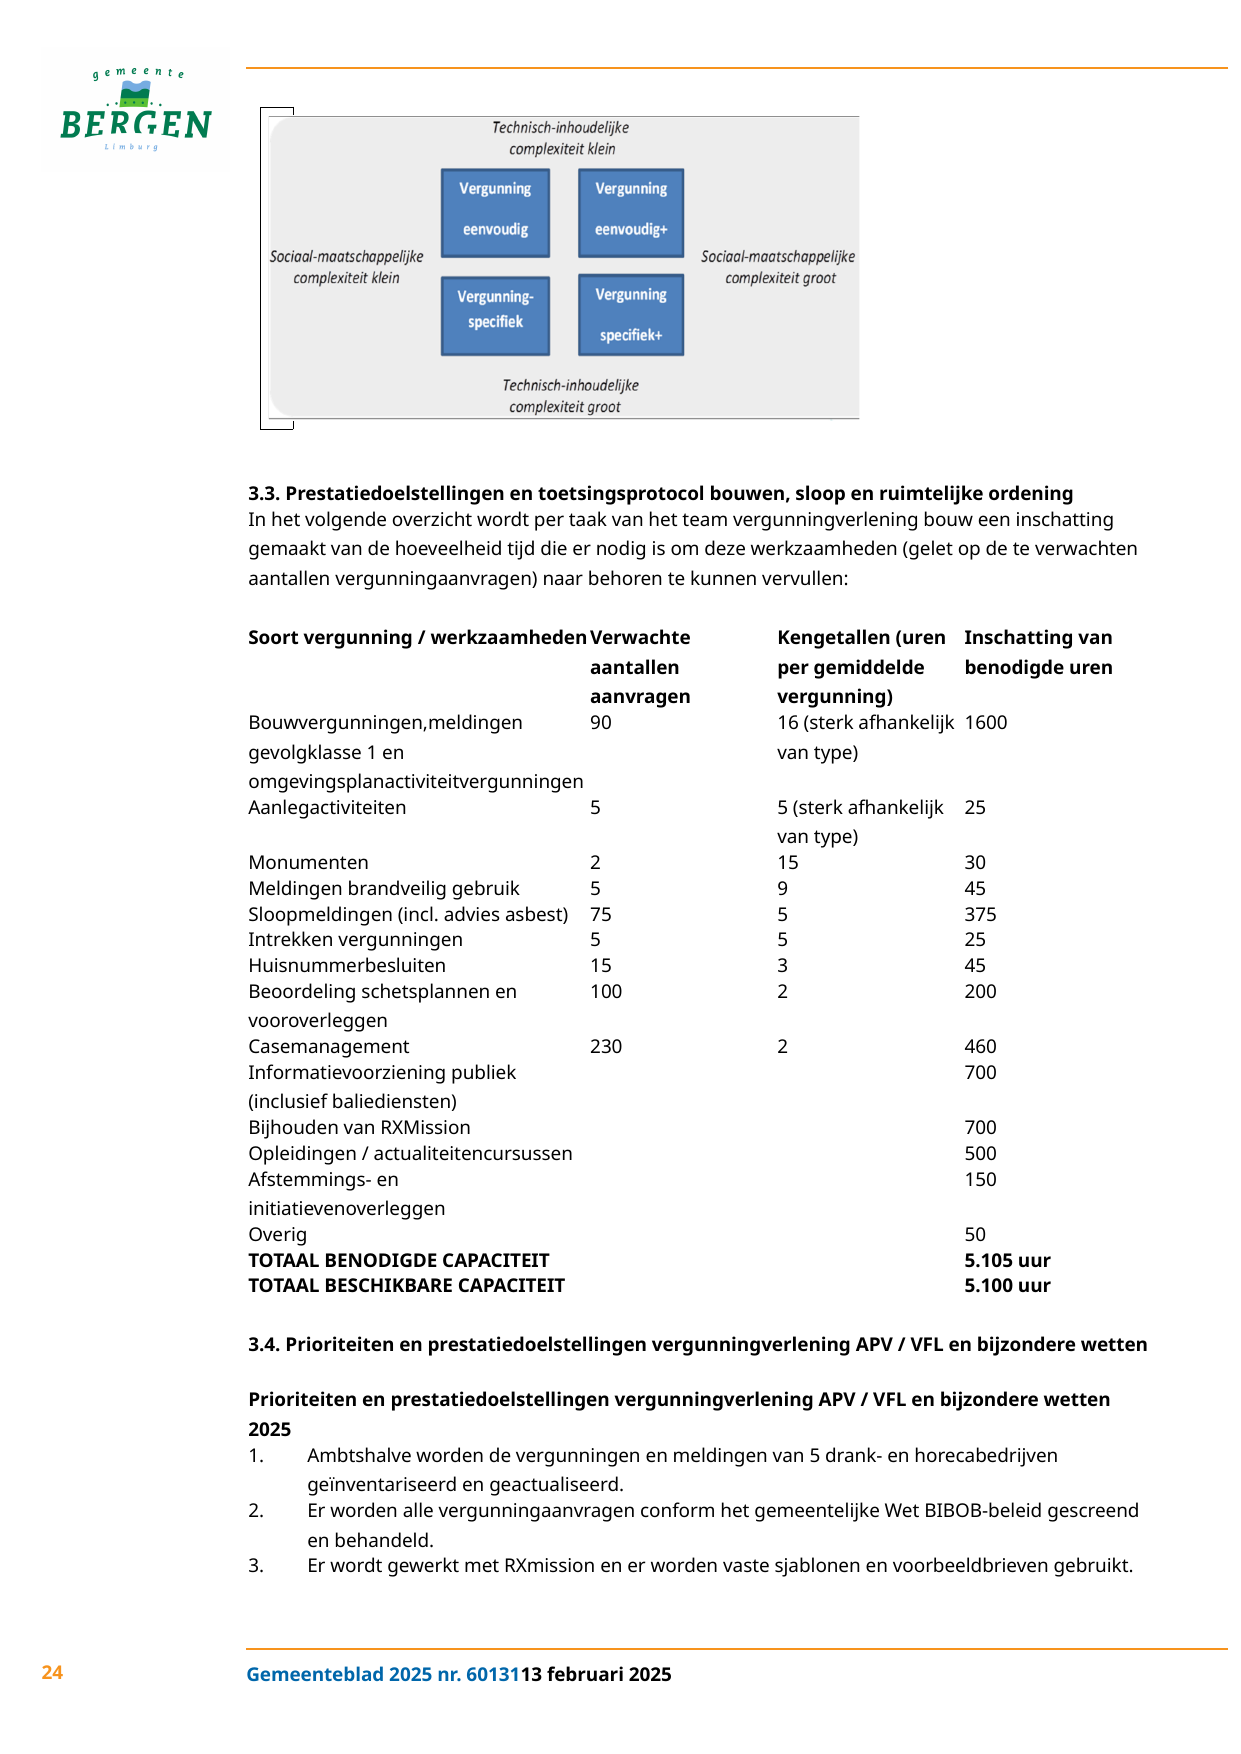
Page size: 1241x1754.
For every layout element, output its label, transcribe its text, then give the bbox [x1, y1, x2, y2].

table_cell 2 [590, 850, 777, 875]
table_cell 200 [964, 978, 1152, 1033]
picture [41, 47, 231, 172]
table_cell 700 [964, 1115, 1152, 1140]
table_cell 5.105 uur [964, 1247, 1152, 1273]
table_cell Huisnummerbesluiten [248, 953, 590, 978]
table_cell 230 [590, 1034, 777, 1059]
table_cell 5.100 uur [964, 1273, 1152, 1298]
table_cell [777, 1247, 964, 1273]
table_cell Casemanagement [248, 1034, 590, 1059]
table_cell [590, 1166, 777, 1221]
table_cell 460 [964, 1034, 1152, 1059]
table_cell 5 [777, 927, 964, 952]
table_cell 150 [964, 1166, 1152, 1221]
table_cell 3 [777, 953, 964, 978]
table_cell [777, 1140, 964, 1166]
table_cell 100 [590, 978, 777, 1033]
table_cell [590, 1140, 777, 1166]
table_header Soort vergunning / werkzaamheden [248, 624, 590, 709]
table_cell [777, 1166, 964, 1221]
table_cell [777, 1221, 964, 1247]
table_cell [777, 1273, 964, 1298]
table_cell 50 [964, 1221, 1152, 1247]
table_cell Opleidingen / actualiteitencursussen [248, 1140, 590, 1166]
table_cell Bijhouden van RXMission [248, 1115, 590, 1140]
table_cell Overig [248, 1221, 590, 1247]
table_cell 375 [964, 901, 1152, 927]
table_cell 25 [964, 927, 1152, 952]
table_cell 5 [590, 794, 777, 849]
table_cell Er worden alle vergunningaanvragen conform het gemeentelijke Wet BIBOB-beleid gescreend en behandeld. [248, 1497, 1152, 1553]
table_cell 5 [590, 875, 777, 901]
table_cell [777, 1059, 964, 1114]
table_cell 1600 [964, 709, 1152, 794]
table_cell Er wordt gewerkt met RXmission en er worden vaste sjablonen en voorbeeldbrieven gebruikt. [248, 1553, 1152, 1578]
table_cell 75 [590, 901, 777, 927]
table_cell TOTAAL BENODIGDE CAPACITEIT [248, 1247, 590, 1273]
table_header Inschatting van benodigde uren [964, 624, 1152, 709]
picture [268, 115, 860, 421]
table_cell 700 [964, 1059, 1152, 1114]
table_header Kengetallen (uren per gemiddelde vergunning) [777, 624, 964, 709]
text 3.4. Prioriteiten en prestatiedoelstellingen vergunningverlening APV / VFL en bijzondere wetten [248, 1331, 1152, 1357]
table_cell Intrekken vergunningen [248, 927, 590, 952]
table_cell 2 [777, 1034, 964, 1059]
table_header Verwachte aantallen aanvragen [590, 624, 777, 709]
table_cell 2 [777, 978, 964, 1033]
text 3.3. Prestatiedoelstellingen en toetsingsprotocol bouwen, sloop en ruimtelijke ordening [248, 480, 1152, 506]
table_cell 5 [777, 901, 964, 927]
table_cell Beoordeling schetsplannen en vooroverleggen [248, 978, 590, 1033]
table_cell 5 (sterk afhankelijk van type) [777, 794, 964, 849]
table_cell TOTAAL BESCHIKBARE CAPACITEIT [248, 1273, 590, 1298]
table_cell [590, 1273, 777, 1298]
table_header Prioriteiten en prestatiedoelstellingen vergunningverlening APV / VFL en bijzondere wetten 2025 [248, 1387, 1152, 1442]
table_cell Meldingen brandveilig gebruik [248, 875, 590, 901]
table_cell 5 [590, 927, 777, 952]
table_cell Aanlegactiviteiten [248, 794, 590, 849]
table_cell Afstemmings- en initiatievenoverleggen [248, 1166, 590, 1221]
table_cell 16 (sterk afhankelijk van type) [777, 709, 964, 794]
table_cell Sloopmeldingen (incl. advies asbest) [248, 901, 590, 927]
table_cell 15 [590, 953, 777, 978]
table_cell [777, 1115, 964, 1140]
table_cell Ambtshalve worden de vergunningen en meldingen van 5 drank- en horecabedrijven geïnventariseerd en geactualiseerd. [248, 1442, 1152, 1497]
table_cell 90 [590, 709, 777, 794]
table_cell 45 [964, 875, 1152, 901]
table_cell Monumenten [248, 850, 590, 875]
table_cell [590, 1115, 777, 1140]
table_cell 25 [964, 794, 1152, 849]
table_cell 30 [964, 850, 1152, 875]
table_cell [590, 1247, 777, 1273]
table_cell Bouwvergunningen,meldingen gevolgklasse 1 en omgevingsplanactiviteitvergunningen [248, 709, 590, 794]
table_cell 500 [964, 1140, 1152, 1166]
table_cell [590, 1059, 777, 1114]
table_cell [590, 1221, 777, 1247]
table_cell 45 [964, 953, 1152, 978]
table_cell 9 [777, 875, 964, 901]
text In het volgende overzicht wordt per taak van het team vergunningverlening bouw een inschatting gemaakt van de hoeveelheid tijd die er nodig is om deze werkzaamheden (gelet op de te verwachten aantallen vergunningaanvragen) naar behoren te kunnen vervullen: [248, 506, 1152, 591]
table_cell 15 [777, 850, 964, 875]
table_cell Informatievoorziening publiek (inclusief baliediensten) [248, 1059, 590, 1114]
